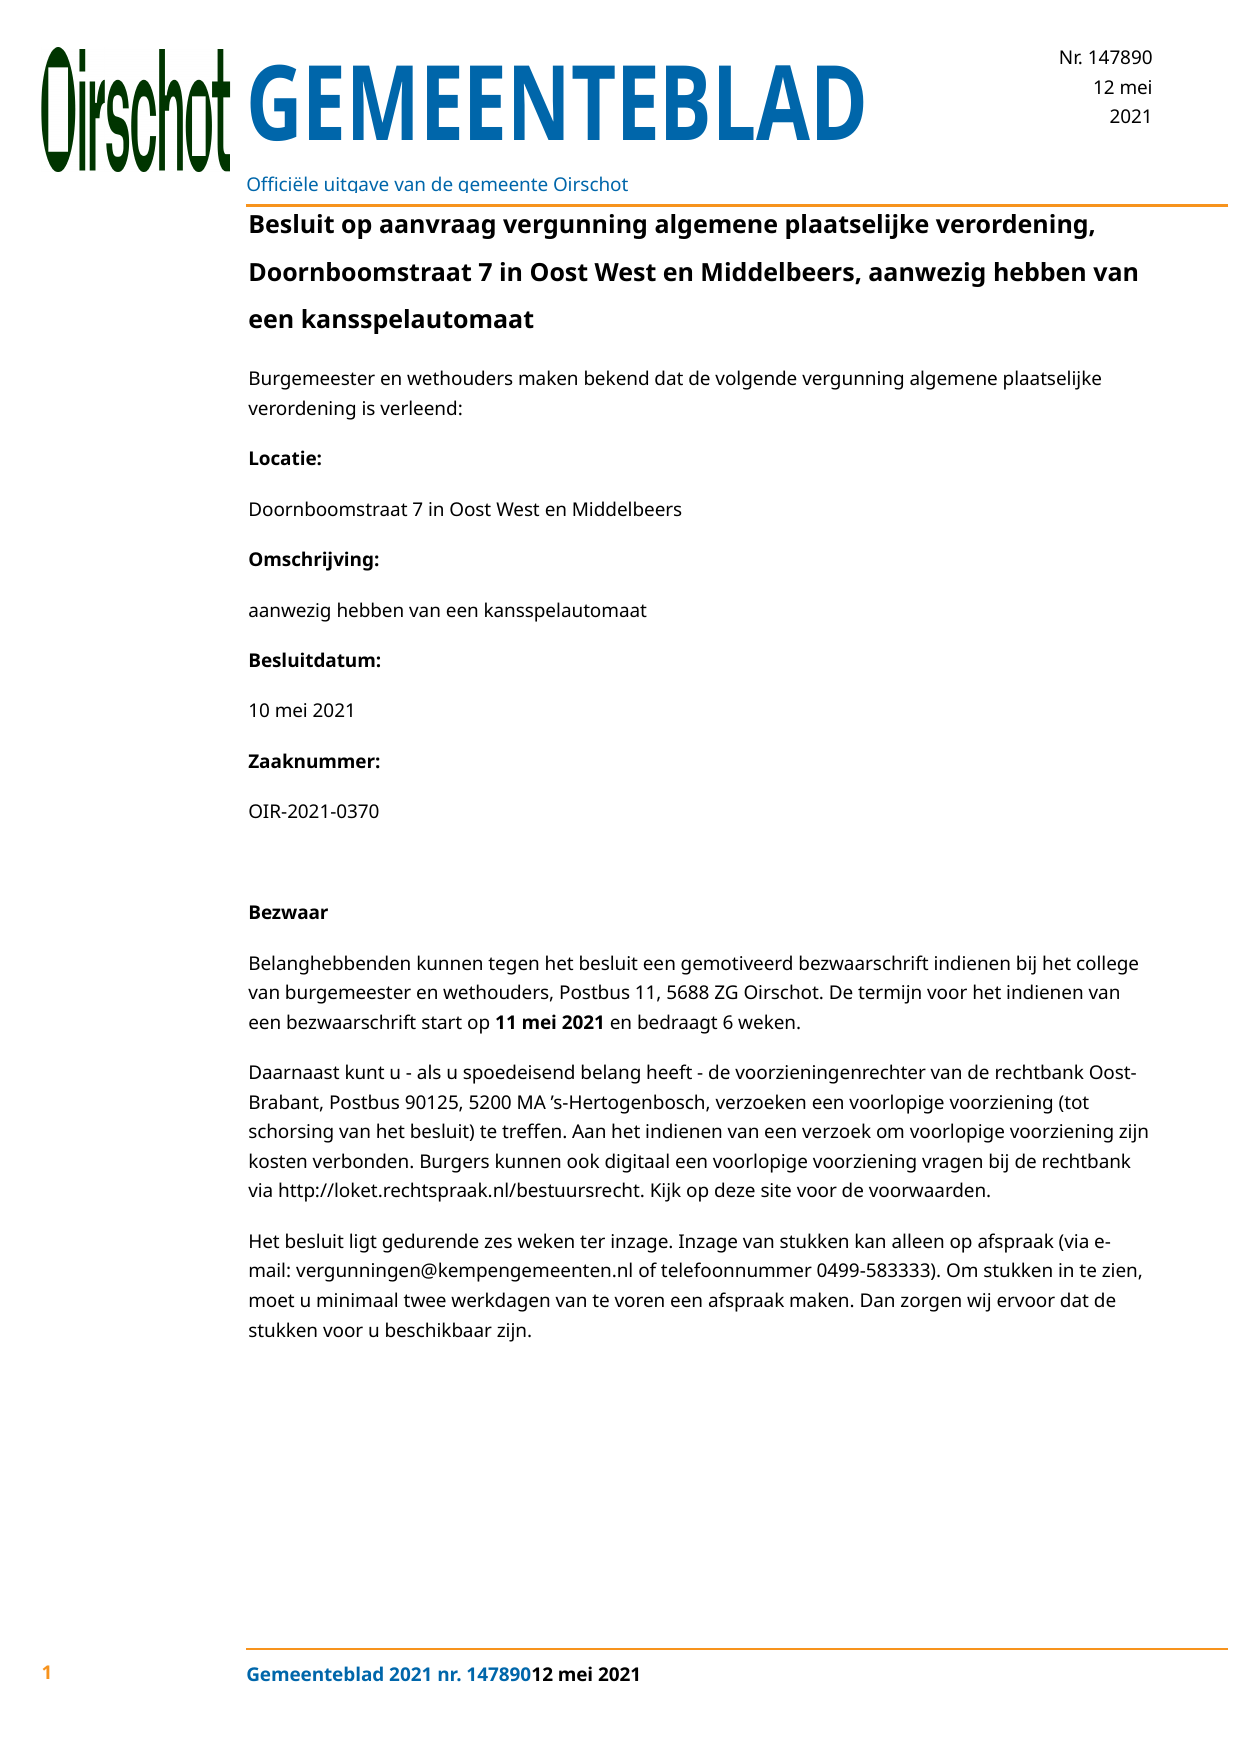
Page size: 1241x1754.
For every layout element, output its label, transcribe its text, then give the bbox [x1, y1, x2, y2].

text Daarnaast kunt u - als u spoedeisend belang heeft - de voorzieningenrechter van de rechtbank Oost-Brabant, Postbus 90125, 5200 MA ’s-Hertogenbosch, verzoeken een voorlopige voorziening (tot schorsing van het besluit) te treffen. Aan het indienen van een verzoek om voorlopige voorziening zijn kosten verbonden. Burgers kunnen ook digitaal een voorlopige voorziening vragen bij de rechtbank via http://loket.rechtspraak.nl/bestuursrecht. Kijk op deze site voor de voorwaarden. [248, 1059, 1152, 1203]
text Zaaknummer: [248, 748, 1152, 774]
text OIR-2021-0370 [248, 798, 1152, 824]
text Burgemeester en wethouders maken bekend dat de volgende vergunning algemene plaatselijke verordening is verleend: [248, 366, 1152, 421]
text aanwezig hebben van een kansspelautomaat [248, 597, 1152, 622]
text Het besluit ligt gedurende zes weken ter inzage. Inzage van stukken kan alleen op afspraak (via e-mail: vergunningen@kempengemeenten.nl of telefoonnummer 0499-583333). Om stukken in te zien, moet u minimaal twee werkdagen van te voren een afspraak maken. Dan zorgen wij ervoor dat de stukken voor u beschikbaar zijn. [248, 1228, 1152, 1342]
text Besluitdatum: [248, 647, 1152, 673]
text Doornboomstraat 7 in Oost West en Middelbeers [248, 496, 1152, 522]
text Locatie: [248, 446, 1152, 471]
text Omschrijving: [248, 546, 1152, 572]
text Besluit op aanvraag vergunning algemene plaatselijke verordening, Doornboomstraat 7 in Oost West en Middelbeers, aanwezig hebben van een kansspelautomaat [248, 207, 1152, 336]
text Bezwaar [248, 899, 1152, 925]
text Belanghebbenden kunnen tegen het besluit een gemotiveerd bezwaarschrift indienen bij het college van burgemeester en wethouders, Postbus 11, 5688 ZG Oirschot. De termijn voor het indienen van een bezwaarschrift start op 11 mei 2021 en bedraagt 6 weken. [248, 950, 1152, 1034]
picture [41, 47, 231, 172]
text 10 mei 2021 [248, 698, 1152, 723]
